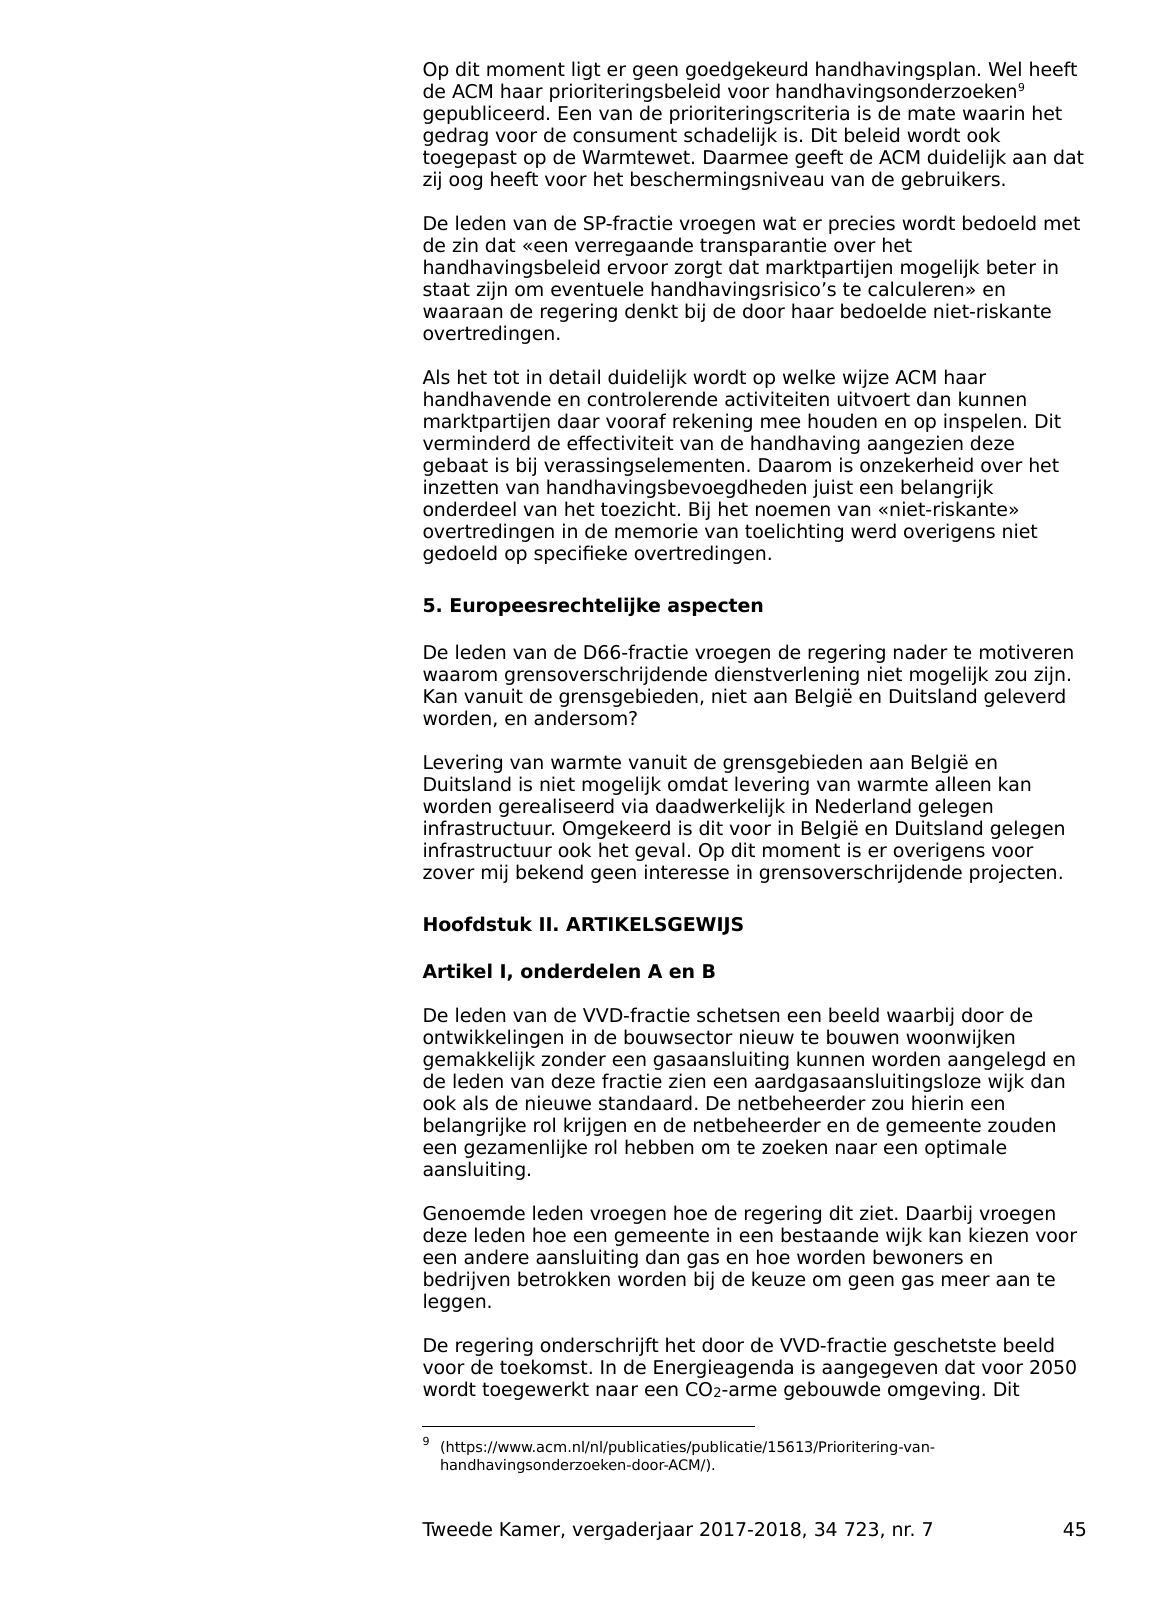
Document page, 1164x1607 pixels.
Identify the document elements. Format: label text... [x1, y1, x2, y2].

text De leden van de D66-fractie vroegen de regering nader te motiveren waarom grensoverschrijdende dienstverlening niet mogelijk zou zijn. Kan vanuit de grensgebieden, niet aan België en Duitsland geleverd worden, en andersom? [422, 642, 1087, 730]
text Op dit moment ligt er geen goedgekeurd handhavingsplan. Wel heeft de ACM haar prioriteringsbeleid voor handhavingsonderzoeken gepubliceerd. Een van de prioriteringscriteria is de mate waarin het gedrag voor de consument schadelijk is. Dit beleid wordt ook toegepast op de Warmtewet. Daarmee geeft de ACM duidelijk aan dat zij oog heeft voor het beschermingsniveau van de gebruikers. [422, 59, 1087, 191]
subtitle Hoofdstuk II. ARTIKELSGEWIJS [422, 914, 1087, 936]
text Als het tot in detail duidelijk wordt op welke wijze ACM haar handhavende en controlerende activiteiten uitvoert dan kunnen marktpartijen daar vooraf rekening mee houden en op inspelen. Dit verminderd de effectiviteit van de handhaving aangezien deze gebaat is bij verassingselementen. Daarom is onzekerheid over het inzetten van handhavingsbevoegdheden juist een belangrijk onderdeel van het toezicht. Bij het noemen van «niet-riskante» overtredingen in de memorie van toelichting werd overigens niet gedoeld op specifieke overtredingen. [422, 367, 1087, 565]
text De regering onderschrijft het door de VVD-fractie geschetste beeld voor de toekomst. In de Energieagenda is aangegeven dat voor 2050 wordt toegewerkt naar een CO2-arme gebouwde omgeving. Dit [422, 1335, 1087, 1401]
text De leden van de SP-fractie vroegen wat er precies wordt bedoeld met de zin dat «een verregaande transparantie over het handhavingsbeleid ervoor zorgt dat marktpartijen mogelijk beter in staat zijn om eventuele handhavingsrisico’s te calculeren» en waaraan de regering denkt bij de door haar bedoelde niet-riskante overtredingen. [422, 213, 1087, 345]
subtitle Artikel I, onderdelen A en B [422, 961, 1087, 983]
text Levering van warmte vanuit de grensgebieden aan België en Duitsland is niet mogelijk omdat levering van warmte alleen kan worden gerealiseerd via daadwerkelijk in Nederland gelegen infrastructuur. Omgekeerd is dit voor in België en Duitsland gelegen infrastructuur ook het geval. Op dit moment is er overigens voor zover mij bekend geen interesse in grensoverschrijdende projecten. [422, 752, 1087, 884]
text (https://www.acm.nl/nl/publicaties/publicatie/15613/Prioritering-van-handhavingsonderzoeken-door-ACM/). [422, 1435, 1087, 1474]
text De leden van de VVD-fractie schetsen een beeld waarbij door de ontwikkelingen in de bouwsector nieuw te bouwen woonwijken gemakkelijk zonder een gasaansluiting kunnen worden aangelegd en de leden van deze fractie zien een aardgasaansluitingsloze wijk dan ook als de nieuwe standaard. De netbeheerder zou hierin een belangrijke rol krijgen en de netbeheerder en de gemeente zouden een gezamenlijke rol hebben om te zoeken naar een optimale aansluiting. [422, 1005, 1087, 1181]
subtitle 5. Europeesrechtelijke aspecten [422, 595, 1087, 617]
text Genoemde leden vroegen hoe de regering dit ziet. Daarbij vroegen deze leden hoe een gemeente in een bestaande wijk kan kiezen voor een andere aansluiting dan gas en hoe worden bewoners en bedrijven betrokken worden bij de keuze om geen gas meer aan te leggen. [422, 1203, 1087, 1313]
